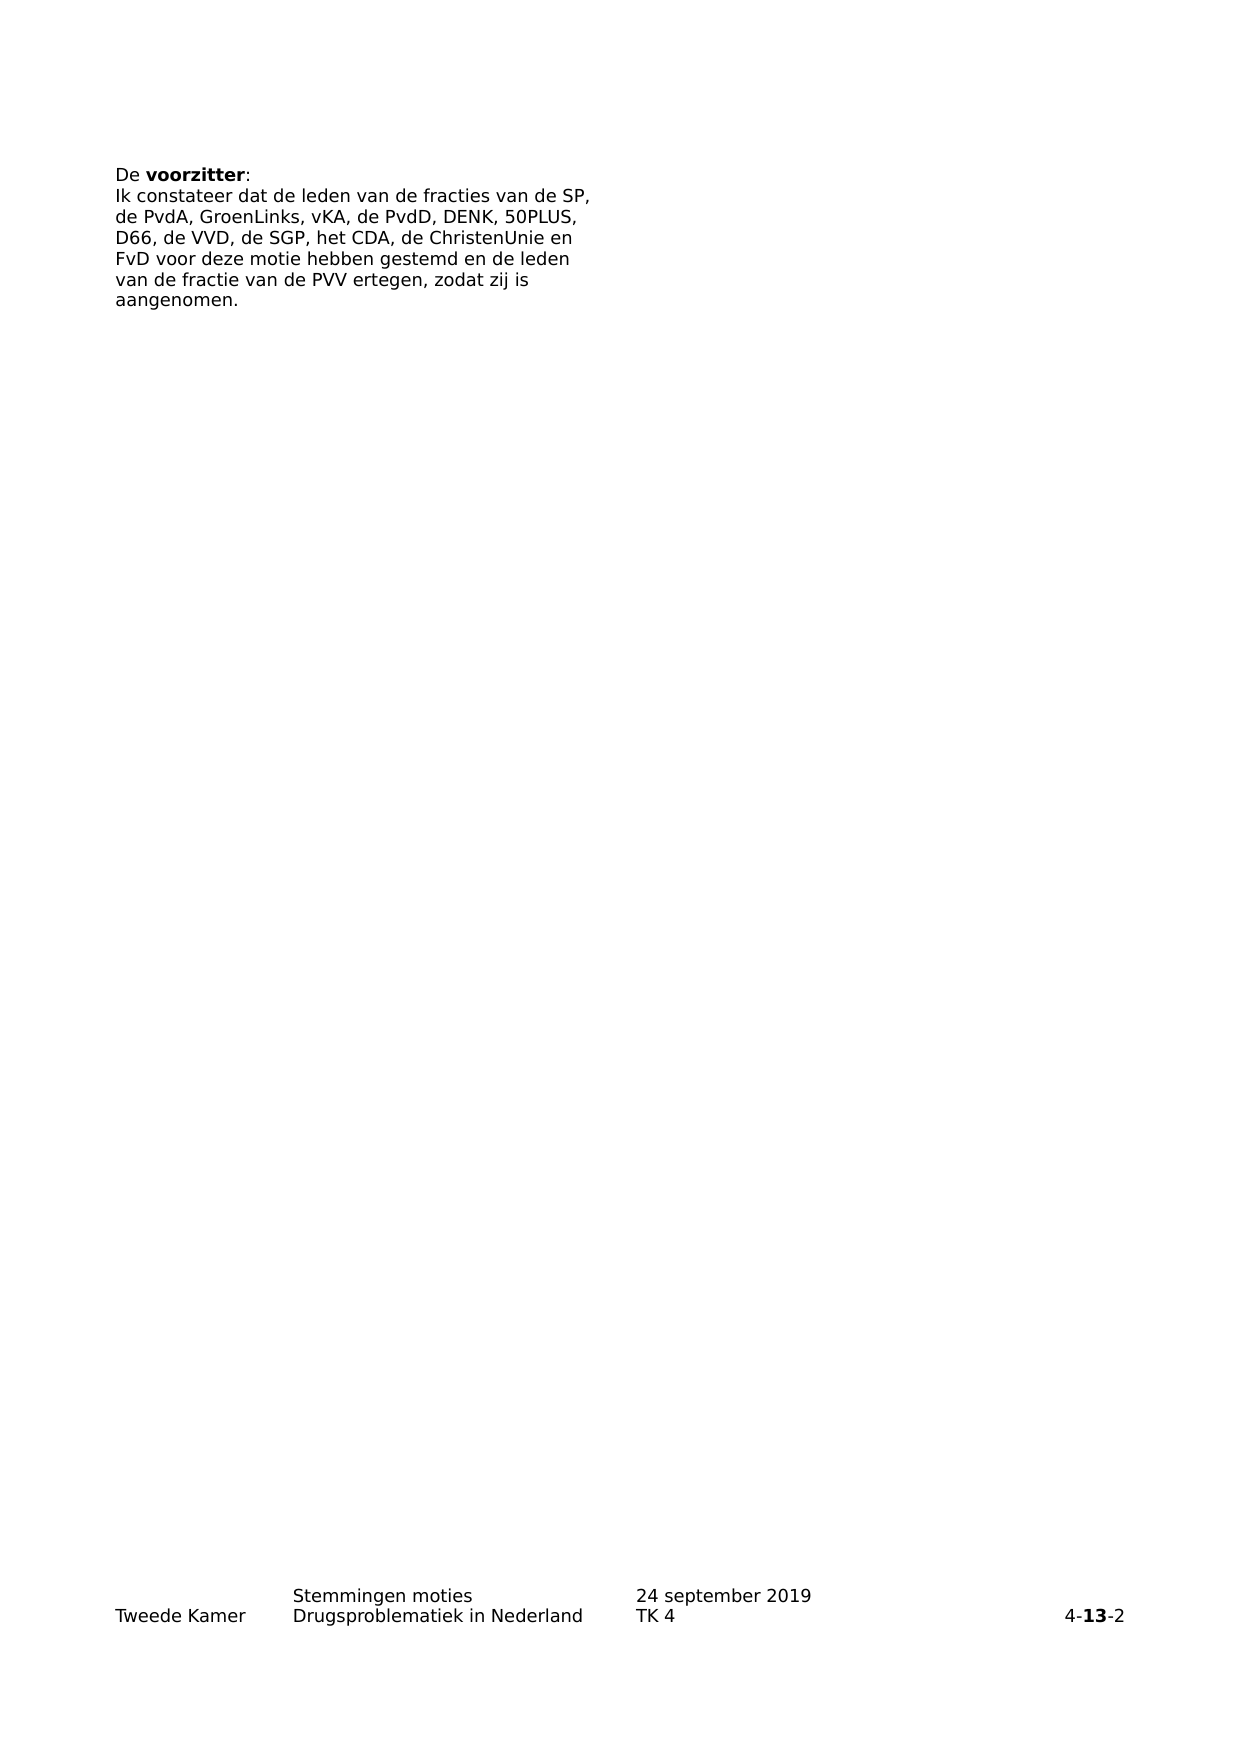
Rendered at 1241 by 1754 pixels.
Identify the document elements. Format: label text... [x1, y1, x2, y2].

text Ik constateer dat de leden van de fracties van de SP, de PvdA, GroenLinks, vKA, de PvdD, DENK, 50PLUS, D66, de VVD, de SGP, het CDA, de ChristenUnie en FvD voor deze motie hebben gestemd en de leden van de fractie van de PVV ertegen, zodat zij is aangenomen. [115, 186, 605, 311]
text De voorzitter: [115, 165, 605, 186]
